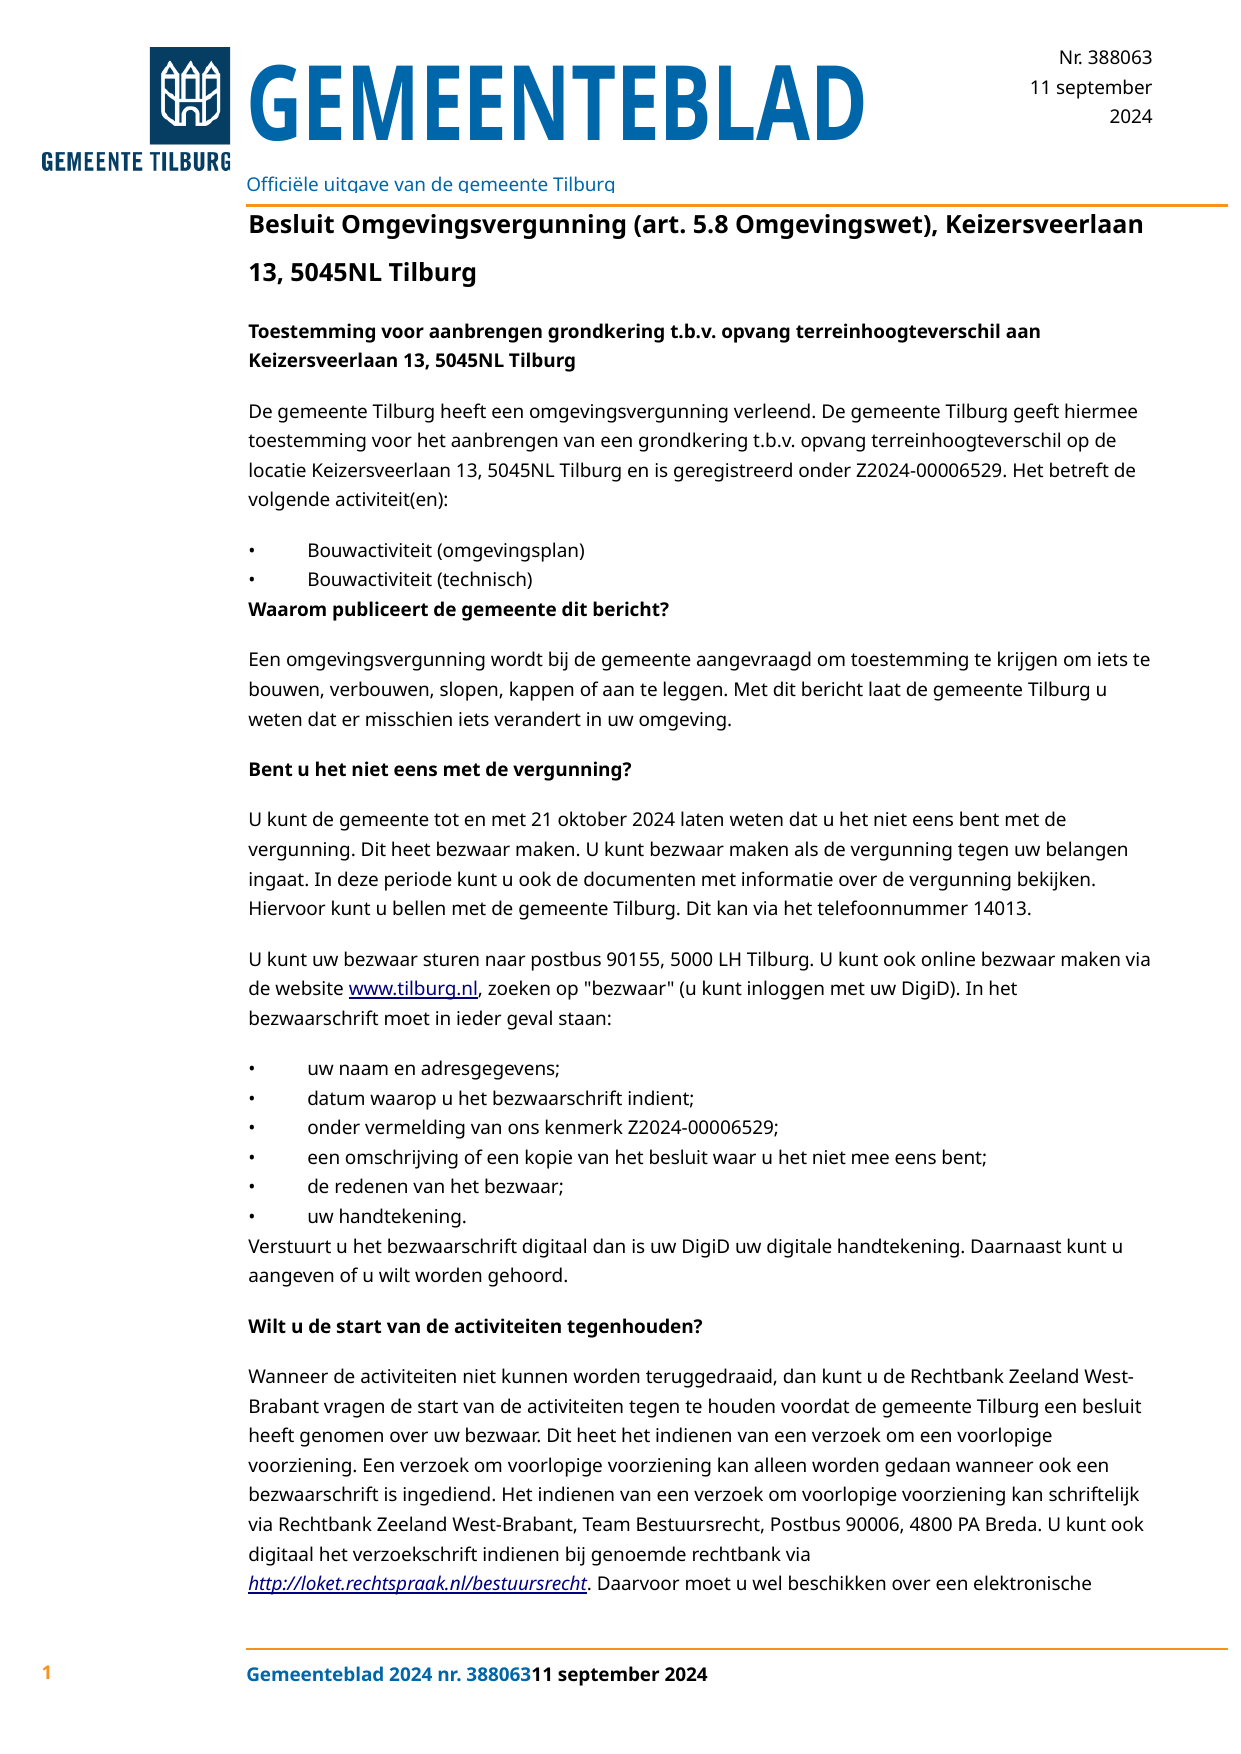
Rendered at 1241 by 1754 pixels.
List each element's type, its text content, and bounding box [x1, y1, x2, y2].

text Wilt u de start van de activiteiten tegenhouden? [248, 1313, 1152, 1339]
text Wanneer de activiteiten niet kunnen worden teruggedraaid, dan kunt u de Rechtbank Zeeland West-Brabant vragen de start van de activiteiten tegen te houden voordat de gemeente Tilburg een besluit heeft genomen over uw bezwaar. Dit heet het indienen van een verzoek om een voorlopige voorziening. Een verzoek om voorlopige voorziening kan alleen worden gedaan wanneer ook een bezwaarschrift is ingediend. Het indienen van een verzoek om voorlopige voorziening kan schriftelijk via Rechtbank Zeeland West-Brabant, Team Bestuursrecht, Postbus 90006, 4800 PA Breda. U kunt ook digitaal het verzoekschrift indienen bij genoemde rechtbank via http://loket.rechtspraak.nl/bestuursrecht. Daarvoor moet u wel beschikken over een elektronische [248, 1363, 1152, 1596]
text Verstuurt u het bezwaarschrift digitaal dan is uw DigiD uw digitale handtekening. Daarnaast kunt u aangeven of u wilt worden gehoord. [248, 1233, 1152, 1288]
text U kunt uw bezwaar sturen naar postbus 90155, 5000 LH Tilburg. U kunt ook online bezwaar maken via de website www.tilburg.nl, zoeken op "bezwaar" (u kunt inloggen met uw DigiD). In het bezwaarschrift moet in ieder geval staan: [248, 946, 1152, 1031]
text Toestemming voor aanbrengen grondkering t.b.v. opvang terreinhoogteverschil aan Keizersveerlaan 13, 5045NL Tilburg [248, 318, 1152, 373]
list de redenen van het bezwaar; [248, 1174, 1152, 1199]
list uw handtekening. [248, 1203, 1152, 1229]
text Een omgevingsvergunning wordt bij de gemeente aangevraagd om toestemming te krijgen om iets te bouwen, verbouwen, slopen, kappen of aan te leggen. Met dit bericht laat de gemeente Tilburg u weten dat er misschien iets verandert in uw omgeving. [248, 647, 1152, 732]
list onder vermelding van ons kenmerk Z2024-00006529; [248, 1114, 1152, 1140]
text De gemeente Tilburg heeft een omgevingsvergunning verleend. De gemeente Tilburg geeft hiermee toestemming voor het aanbrengen van een grondkering t.b.v. opvang terreinhoogteverschil op de locatie Keizersveerlaan 13, 5045NL Tilburg en is geregistreerd onder Z2024-00006529. Het betreft de volgende activiteit(en): [248, 398, 1152, 512]
list een omschrijving of een kopie van het besluit waar u het niet mee eens bent; [248, 1144, 1152, 1170]
picture [41, 47, 231, 172]
list uw naam en adresgegevens; [248, 1055, 1152, 1081]
text U kunt de gemeente tot en met 21 oktober 2024 laten weten dat u het niet eens bent met de vergunning. Dit heet bezwaar maken. U kunt bezwaar maken als de vergunning tegen uw belangen ingaat. In deze periode kunt u ook de documenten met informatie over de vergunning bekijken. Hiervoor kunt u bellen met de gemeente Tilburg. Dit kan via het telefoonnummer 14013. [248, 807, 1152, 921]
list Bouwactiviteit (technisch) [248, 567, 1152, 592]
list datum waarop u het bezwaarschrift indient; [248, 1085, 1152, 1111]
text Waarom publiceert de gemeente dit bericht? [248, 596, 1152, 622]
text Besluit Omgevingsvergunning (art. 5.8 Omgevingswet), Keizersveerlaan 13, 5045NL Tilburg [248, 207, 1152, 288]
list Bouwactiviteit (omgevingsplan) [248, 537, 1152, 563]
text Bent u het niet eens met de vergunning? [248, 756, 1152, 782]
